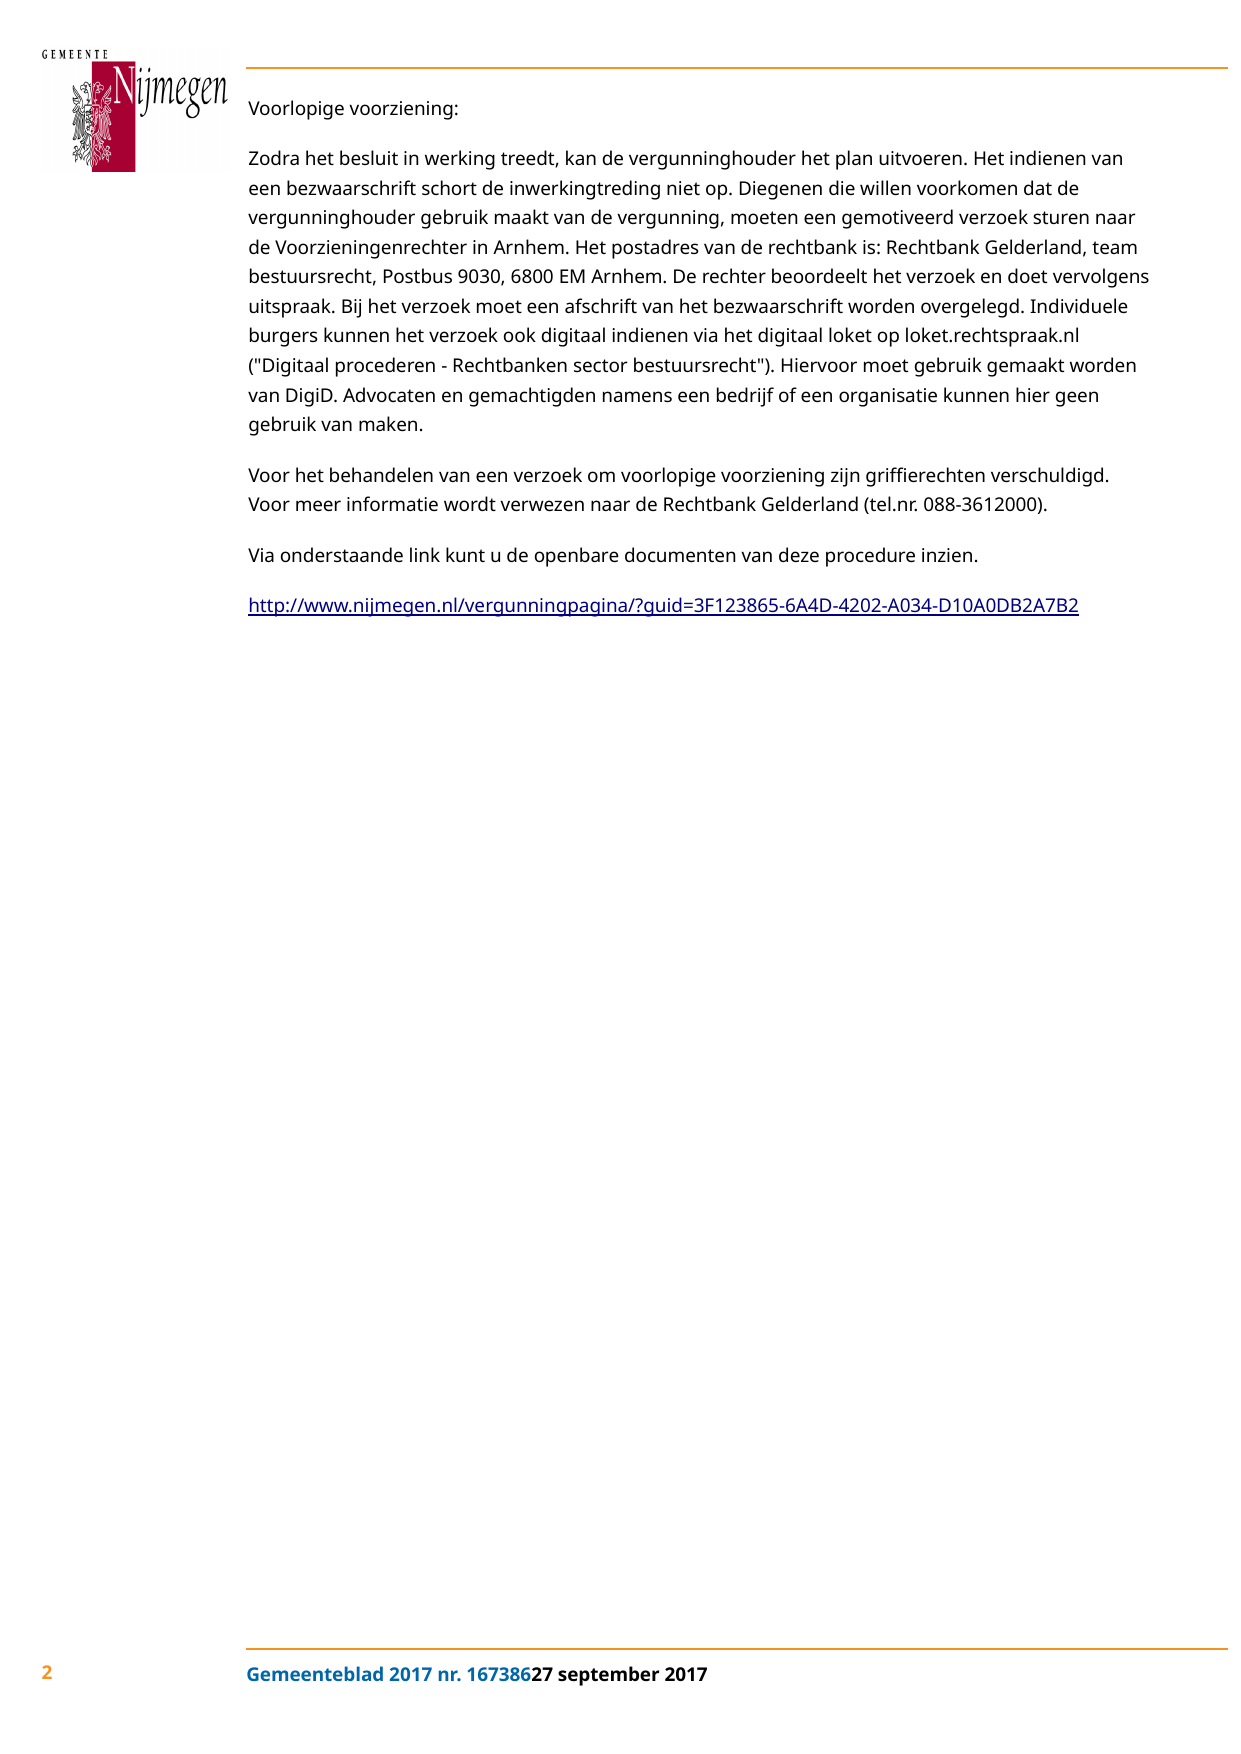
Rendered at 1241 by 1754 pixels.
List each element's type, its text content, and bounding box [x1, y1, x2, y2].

text http://www.nijmegen.nl/vergunningpagina/?guid=3F123865-6A4D-4202-A034-D10A0DB2A7B2 [248, 592, 1152, 618]
text Zodra het besluit in werking treedt, kan de vergunninghouder het plan uitvoeren. Het indienen van een bezwaarschrift schort de inwerkingtreding niet op. Diegenen die willen voorkomen dat de vergunninghouder gebruik maakt van de vergunning, moeten een gemotiveerd verzoek sturen naar de Voorzieningenrechter in Arnhem. Het postadres van de rechtbank is: Rechtbank Gelderland, team bestuursrecht, Postbus 9030, 6800 EM Arnhem. De rechter beoordeelt het verzoek en doet vervolgens uitspraak. Bij het verzoek moet een afschrift van het bezwaarschrift worden overgelegd. Individuele burgers kunnen het verzoek ook digitaal indienen via het digitaal loket op loket.rechtspraak.nl ("Digitaal procederen - Rechtbanken sector bestuursrecht"). Hiervoor moet gebruik gemaakt worden van DigiD. Advocaten en gemachtigden namens een bedrijf of een organisatie kunnen hier geen gebruik van maken. [248, 145, 1152, 437]
text Via onderstaande link kunt u de openbare documenten van deze procedure inzien. [248, 542, 1152, 568]
text Voor het behandelen van een verzoek om voorlopige voorziening zijn griffierechten verschuldigd. Voor meer informatie wordt verwezen naar de Rechtbank Gelderland (tel.nr. 088-3612000). [248, 462, 1152, 517]
text Voorlopige voorziening: [248, 95, 1152, 121]
picture [41, 47, 231, 172]
